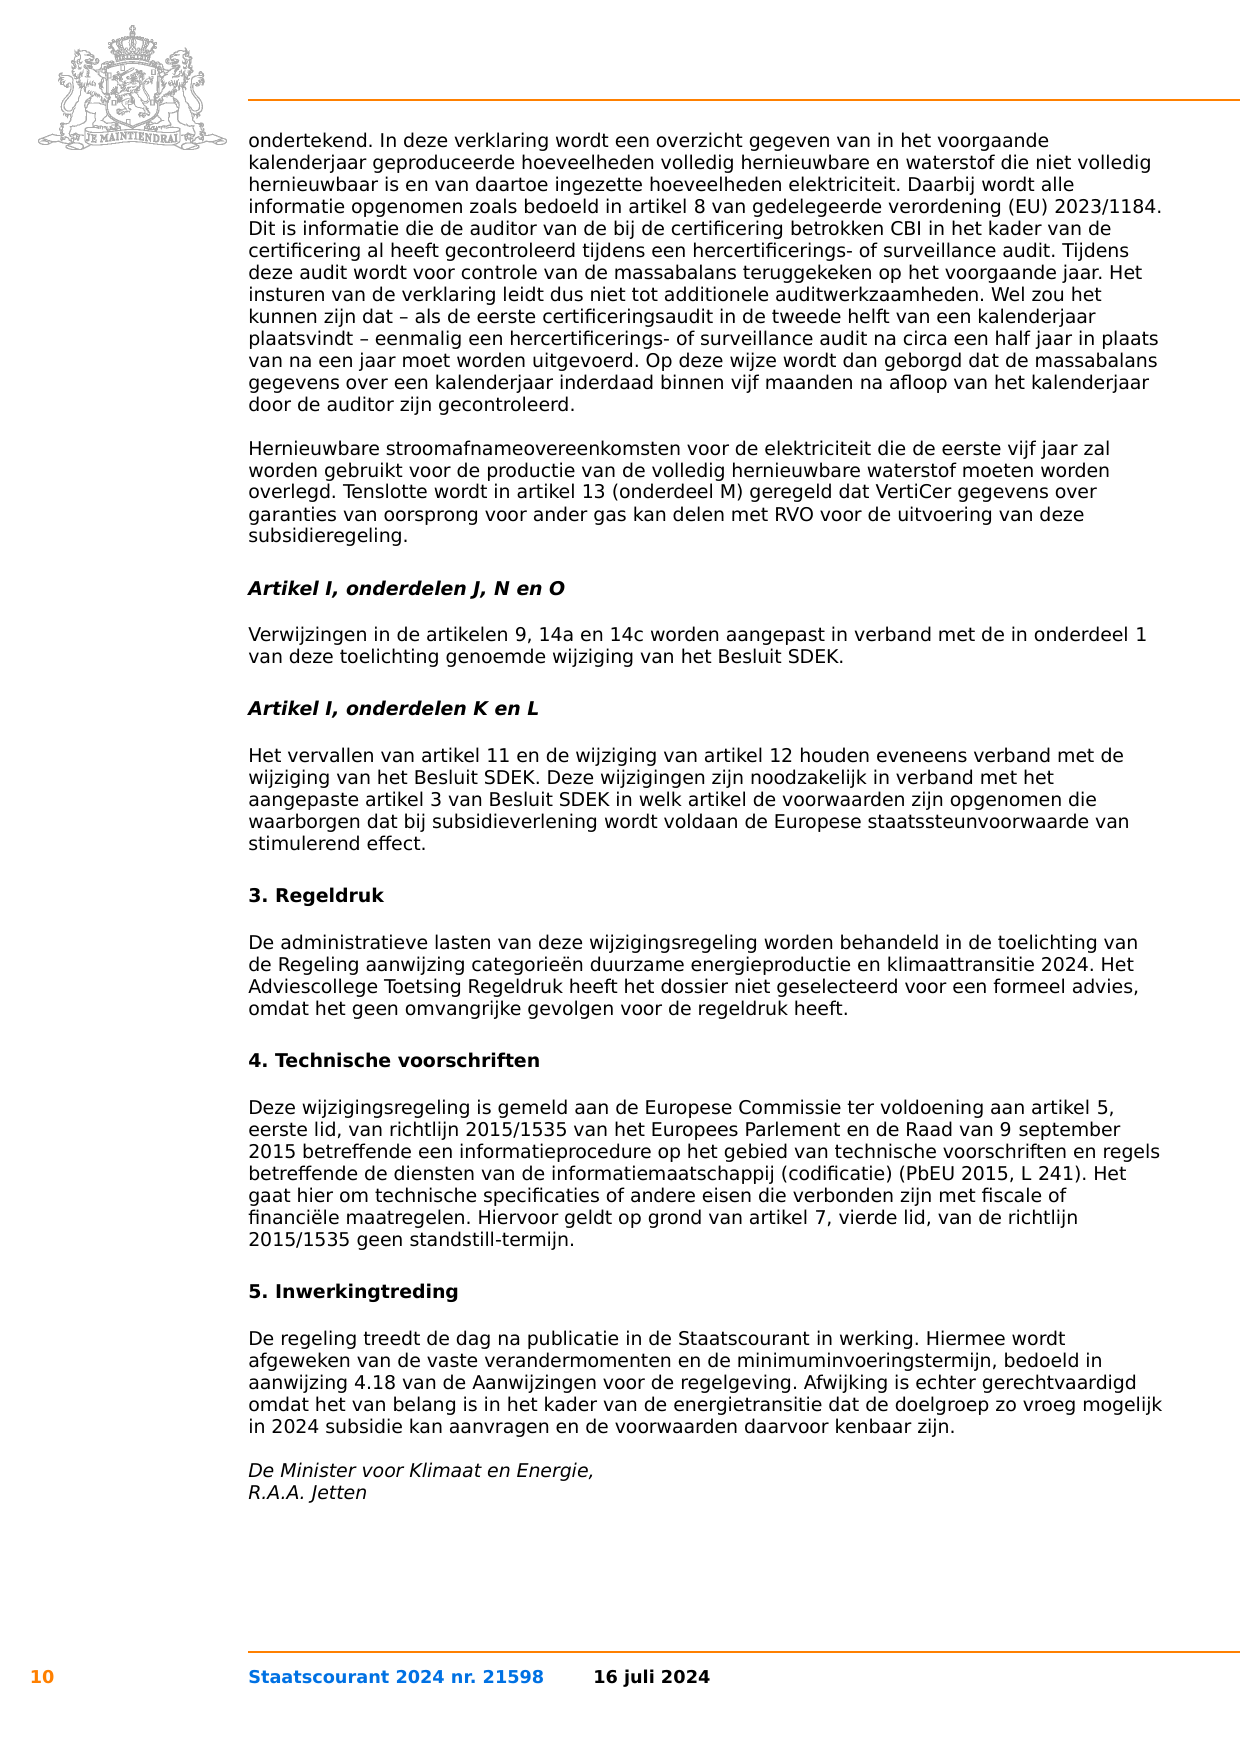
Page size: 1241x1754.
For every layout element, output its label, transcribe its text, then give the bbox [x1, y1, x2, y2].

text De regeling treedt de dag na publicatie in de Staatscourant in werking. Hiermee wordt afgeweken van de vaste verandermomenten en de minimuminvoeringstermijn, bedoeld in aanwijzing 4.18 van de Aanwijzingen voor de regelgeving. Afwijking is echter gerechtvaardigd omdat het van belang is in het kader van de energietransitie dat de doelgroep zo vroeg mogelijk in 2024 subsidie kan aanvragen en de voorwaarden daarvoor kenbaar zijn. [248, 1328, 1163, 1438]
picture [38, 25, 227, 150]
subtitle Artikel I, onderdelen J, N en O [248, 577, 1163, 599]
subtitle 3. Regeldruk [248, 885, 1163, 907]
text Verwijzingen in de artikelen 9, 14a en 14c worden aangepast in verband met de in onderdeel 1 van deze toelichting genoemde wijziging van het Besluit SDEK. [248, 624, 1163, 668]
subtitle 4. Technische voorschriften [248, 1050, 1163, 1072]
text De administratieve lasten van deze wijzigingsregeling worden behandeld in de toelichting van de Regeling aanwijzing categorieën duurzame energieproductie en klimaattransitie 2024. Het Adviescollege Toetsing Regeldruk heeft het dossier niet geselecteerd voor een formeel advies, omdat het geen omvangrijke gevolgen voor de regeldruk heeft. [248, 932, 1163, 1020]
text ondertekend. In deze verklaring wordt een overzicht gegeven van in het voorgaande kalenderjaar geproduceerde hoeveelheden volledig hernieuwbare en waterstof die niet volledig hernieuwbaar is en van daartoe ingezette hoeveelheden elektriciteit. Daarbij wordt alle informatie opgenomen zoals bedoeld in artikel 8 van gedelegeerde verordening (EU) 2023/1184. Dit is informatie die de auditor van de bij de certificering betrokken CBI in het kader van de certificering al heeft gecontroleerd tijdens een hercertificerings- of surveillance audit. Tijdens deze audit wordt voor controle van de massabalans teruggekeken op het voorgaande jaar. Het insturen van de verklaring leidt dus niet tot additionele auditwerkzaamheden. Wel zou het kunnen zijn dat – als de eerste certificeringsaudit in de tweede helft van een kalenderjaar plaatsvindt – eenmalig een hercertificerings- of surveillance audit na circa een half jaar in plaats van na een jaar moet worden uitgevoerd. Op deze wijze wordt dan geborgd dat de massabalans gegevens over een kalenderjaar inderdaad binnen vijf maanden na afloop van het kalenderjaar door de auditor zijn gecontroleerd. [248, 130, 1163, 416]
subtitle Artikel I, onderdelen K en L [248, 698, 1163, 720]
text Deze wijzigingsregeling is gemeld aan de Europese Commissie ter voldoening aan artikel 5, eerste lid, van richtlijn 2015/1535 van het Europees Parlement en de Raad van 9 september 2015 betreffende een informatieprocedure op het gebied van technische voorschriften en regels betreffende de diensten van de informatiemaatschappij (codificatie) (PbEU 2015, L 241). Het gaat hier om technische specificaties of andere eisen die verbonden zijn met fiscale of financiële maatregelen. Hiervoor geldt op grond van artikel 7, vierde lid, van de richtlijn 2015/1535 geen standstill-termijn. [248, 1097, 1163, 1251]
text De Minister voor Klimaat en Energie, R.A.A. Jetten [248, 1460, 1163, 1504]
subtitle 5. Inwerkingtreding [248, 1281, 1163, 1303]
text Hernieuwbare stroomafnameovereenkomsten voor de elektriciteit die de eerste vijf jaar zal worden gebruikt voor de productie van de volledig hernieuwbare waterstof moeten worden overlegd. Tenslotte wordt in artikel 13 (onderdeel M) geregeld dat VertiCer gegevens over garanties van oorsprong voor ander gas kan delen met RVO voor de uitvoering van deze subsidieregeling. [248, 437, 1163, 547]
text Het vervallen van artikel 11 en de wijziging van artikel 12 houden eveneens verband met de wijziging van het Besluit SDEK. Deze wijzigingen zijn noodzakelijk in verband met het aangepaste artikel 3 van Besluit SDEK in welk artikel de voorwaarden zijn opgenomen die waarborgen dat bij subsidieverlening wordt voldaan de Europese staatssteunvoorwaarde van stimulerend effect. [248, 745, 1163, 855]
